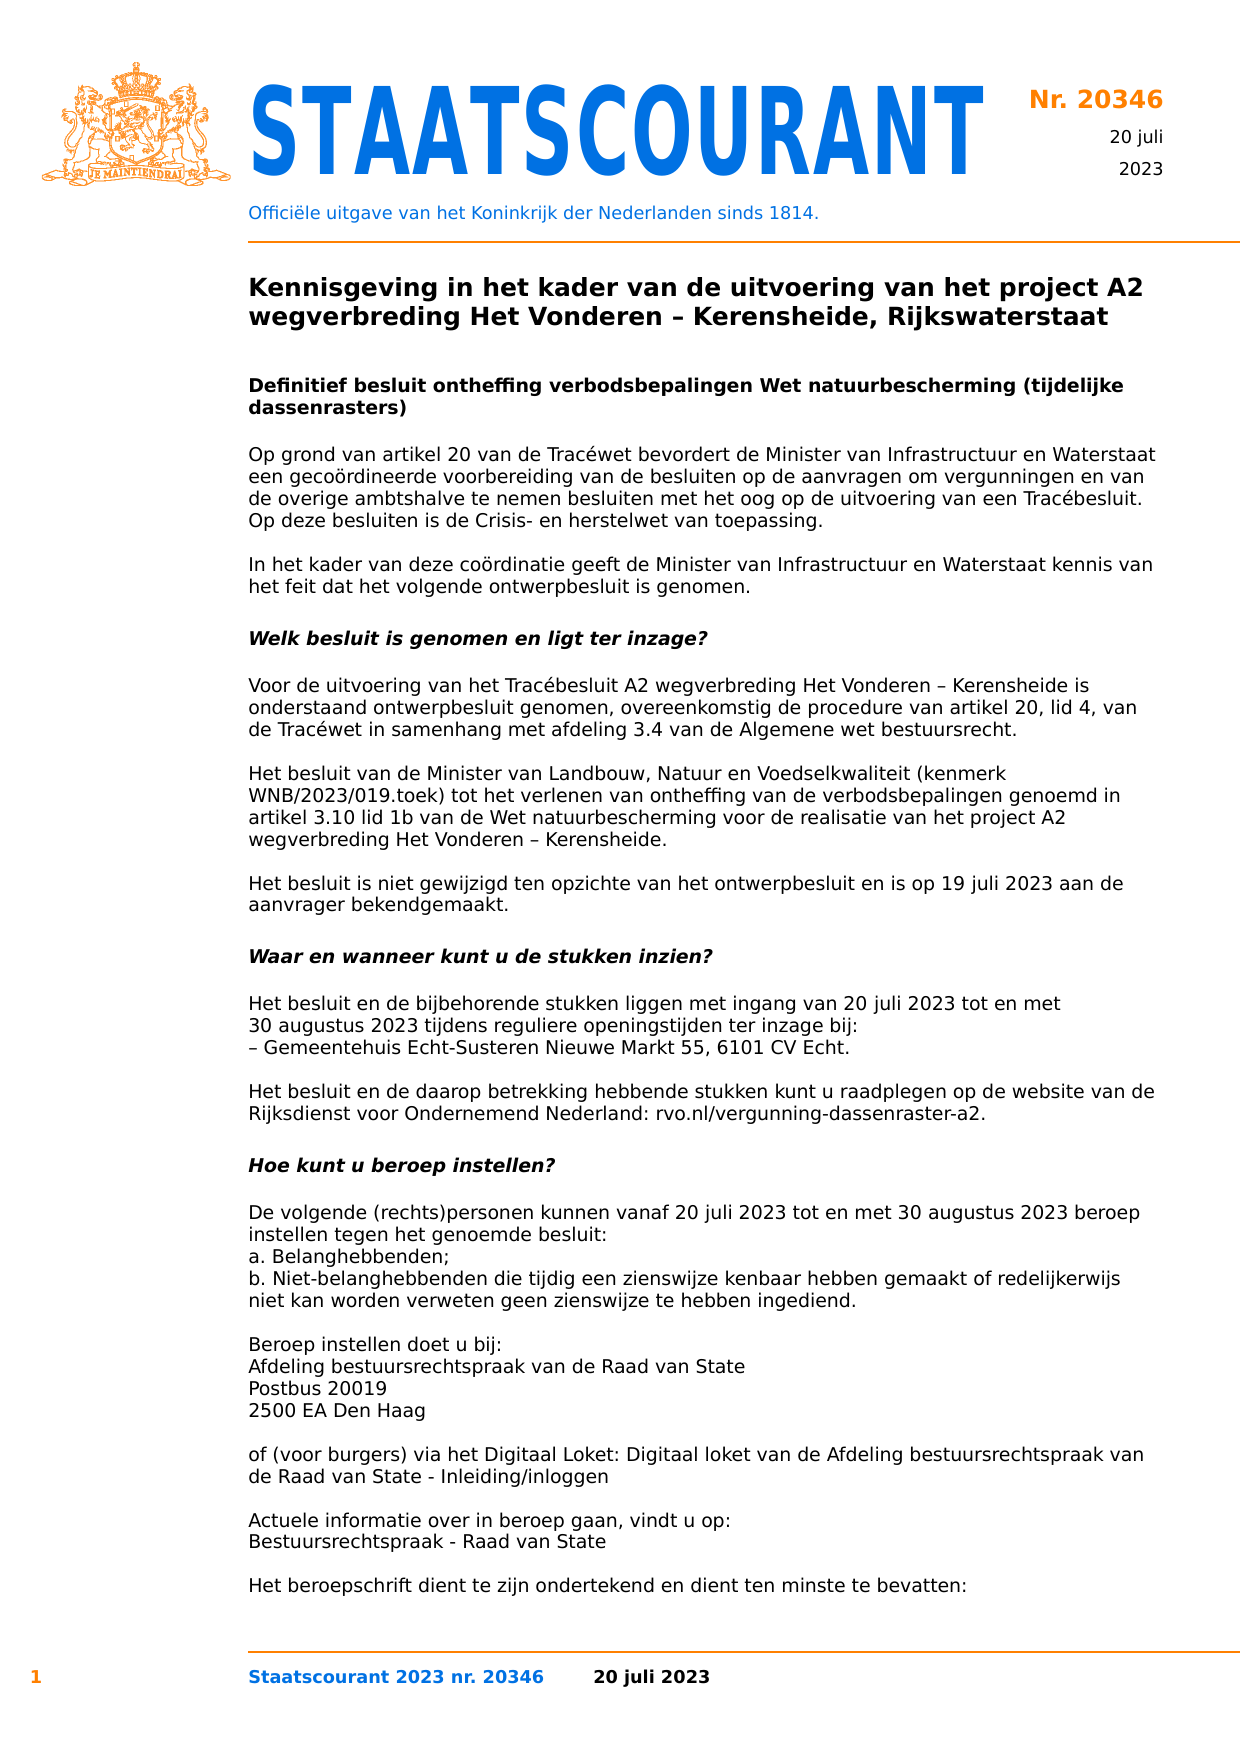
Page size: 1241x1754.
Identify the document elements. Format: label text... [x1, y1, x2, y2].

text Actuele informatie over in beroep gaan, vindt u op: [248, 1509, 1163, 1531]
table_cell Officiële uitgave van het Koninkrijk der Nederlanden sinds 1814. [248, 203, 1240, 241]
text Bestuursrechtspraak - Raad van State [248, 1531, 1163, 1553]
picture [41, 62, 231, 186]
subtitle Welk besluit is genomen en ligt ter inzage? [248, 628, 1163, 650]
text Op grond van artikel 20 van de Tracéwet bevordert de Minister van Infrastructuur en Waterstaat een gecoördineerde voorbereiding van de besluiten op de aanvragen om vergunningen en van de overige ambtshalve te nemen besluiten met het oog op de uitvoering van een Tracébesluit. Op deze besluiten is de Crisis- en herstelwet van toepassing. [248, 444, 1163, 532]
text a. Belanghebbenden; [248, 1246, 1163, 1268]
text Het besluit van de Minister van Landbouw, Natuur en Voedselkwaliteit (kenmerk WNB/2023/019.toek) tot het verlenen van ontheffing van de verbodsbepalingen genoemd in artikel 3.10 lid 1b van de Wet natuurbescherming voor de realisatie van het project A2 wegverbreding Het Vonderen – Kerensheide. [248, 763, 1163, 851]
text Het besluit en de bijbehorende stukken liggen met ingang van 20 juli 2023 tot en met 30 augustus 2023 tijdens reguliere openingstijden ter inzage bij: [248, 993, 1163, 1037]
table_cell 20 juli [998, 121, 1240, 153]
text of (voor burgers) via het Digitaal Loket: Digitaal loket van de Afdeling bestuursrechtspraak van de Raad van State - Inleiding/inloggen [248, 1444, 1163, 1488]
subtitle Waar en wanneer kunt u de stukken inzien? [248, 946, 1163, 968]
text 2500 EA Den Haag [248, 1400, 1163, 1422]
text b. Niet-belanghebbenden die tijdig een zienswijze kenbaar hebben gemaakt of redelijkerwijs niet kan worden verweten geen zienswijze te hebben ingediend. [248, 1268, 1163, 1312]
table_header [25, 62, 248, 241]
text Het besluit is niet gewijzigd ten opzichte van het ontwerpbesluit en is op 19 juli 2023 aan de aanvrager bekendgemaakt. [248, 872, 1163, 916]
text Het beroepschrift dient te zijn ondertekend en dient ten minste te bevatten: [248, 1575, 1163, 1597]
text Beroep instellen doet u bij: [248, 1334, 1163, 1356]
subtitle Definitief besluit ontheffing verbodsbepalingen Wet natuurbescherming (tijdelijke dassenrasters) [248, 375, 1163, 419]
text Postbus 20019 [248, 1378, 1163, 1400]
subtitle Kennisgeving in het kader van de uitvoering van het project A2 wegverbreding Het Vonderen – Kerensheide, Rijkswaterstaat [248, 273, 1163, 331]
table_header STAATSCOURANT [248, 62, 998, 203]
table_cell 2023 [998, 153, 1240, 203]
text Het besluit en de daarop betrekking hebbende stukken kunt u raadplegen op de website van de Rijksdienst voor Ondernemend Nederland: rvo.nl/vergunning-dassenraster-a2. [248, 1081, 1163, 1125]
text De volgende (rechts)personen kunnen vanaf 20 juli 2023 tot en met 30 augustus 2023 beroep instellen tegen het genoemde besluit: [248, 1202, 1163, 1246]
text Voor de uitvoering van het Tracébesluit A2 wegverbreding Het Vonderen – Kerensheide is onderstaand ontwerpbesluit genomen, overeenkomstig de procedure van artikel 20, lid 4, van de Tracéwet in samenhang met afdeling 3.4 van de Algemene wet bestuursrecht. [248, 675, 1163, 741]
text – Gemeentehuis Echt-Susteren Nieuwe Markt 55, 6101 CV Echt. [248, 1037, 1163, 1059]
subtitle Hoe kunt u beroep instellen? [248, 1155, 1163, 1177]
text Afdeling bestuursrechtspraak van de Raad van State [248, 1356, 1163, 1378]
table_header Nr. 20346 [998, 62, 1240, 121]
text In het kader van deze coördinatie geeft de Minister van Infrastructuur en Waterstaat kennis van het feit dat het volgende ontwerpbesluit is genomen. [248, 554, 1163, 598]
